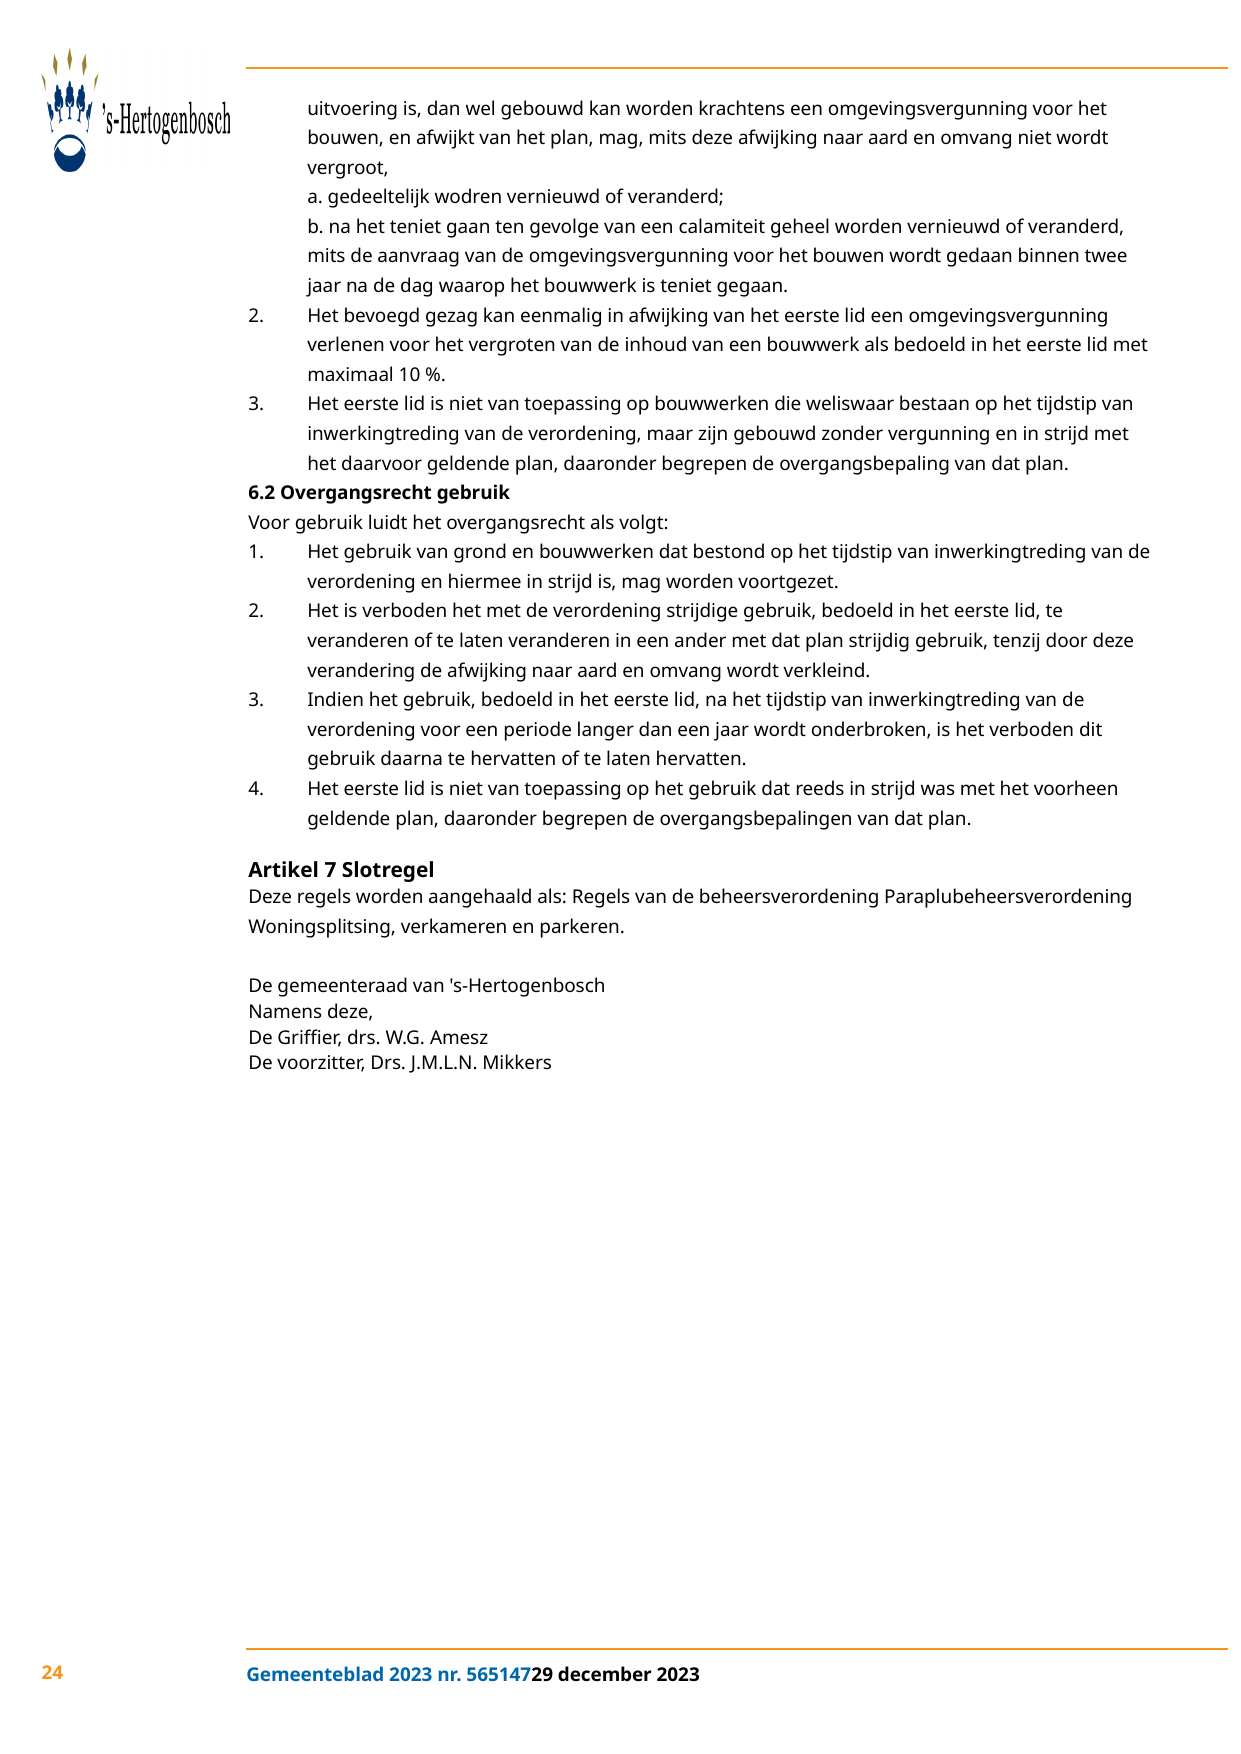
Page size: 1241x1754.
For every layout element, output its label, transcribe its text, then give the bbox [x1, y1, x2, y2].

text De gemeenteraad van 's-Hertogenbosch [248, 972, 1152, 998]
list Het eerste lid is niet van toepassing op bouwwerken die weliswaar bestaan op het tijdstip van inwerkingtreding van de verordening, maar zijn gebouwd zonder vergunning en in strijd met het daarvoor geldende plan, daaronder begrepen de overgangsbepaling van dat plan. [248, 391, 1152, 476]
list Het is verboden het met de verordening strijdige gebruik, bedoeld in het eerste lid, te veranderen of te laten veranderen in een ander met dat plan strijdig gebruik, tenzij door deze verandering de afwijking naar aard en omvang wordt verkleind. [248, 598, 1152, 683]
list Indien het gebruik, bedoeld in het eerste lid, na het tijdstip van inwerkingtreding van de verordening voor een periode langer dan een jaar wordt onderbroken, is het verboden dit gebruik daarna te hervatten of te laten hervatten. [248, 686, 1152, 771]
list Het bevoegd gezag kan eenmalig in afwijking van het eerste lid een omgevingsvergunning verlenen voor het vergroten van de inhoud van een bouwwerk als bedoeld in het eerste lid met maximaal 10 %. [248, 302, 1152, 387]
text Voor gebruik luidt het overgangsrecht als volgt: [248, 509, 1152, 535]
list Het eerste lid is niet van toepassing op het gebruik dat reeds in strijd was met het voorheen geldende plan, daaronder begrepen de overgangsbepalingen van dat plan. [248, 775, 1152, 831]
list uitvoering is, dan wel gebouwd kan worden krachtens een omgevingsvergunning voor het bouwen, en afwijkt van het plan, mag, mits deze afwijking naar aard en omvang niet wordt vergroot, [248, 95, 1152, 180]
text Deze regels worden aangehaald als: Regels van de beheersverordening Paraplubeheersverordening Woningsplitsing, verkameren en parkeren. [248, 884, 1152, 939]
list b. na het teniet gaan ten gevolge van een calamiteit geheel worden vernieuwd of veranderd, mits de aanvraag van de omgevingsvergunning voor het bouwen wordt gedaan binnen twee jaar na de dag waarop het bouwwerk is teniet gegaan. [248, 213, 1152, 298]
list a. gedeeltelijk wodren vernieuwd of veranderd; [248, 183, 1152, 209]
text Namens deze, [248, 998, 1152, 1024]
list Het gebruik van grond en bouwwerken dat bestond op het tijdstip van inwerkingtreding van de verordening en hiermee in strijd is, mag worden voortgezet. [248, 538, 1152, 594]
picture [41, 47, 231, 172]
text Artikel 7 Slotregel [248, 855, 1152, 884]
text 6.2 Overgangsrecht gebruik [248, 479, 1152, 505]
text De Griffier, drs. W.G. Amesz [248, 1024, 1152, 1049]
text De voorzitter, Drs. J.M.L.N. Mikkers [248, 1049, 1152, 1075]
